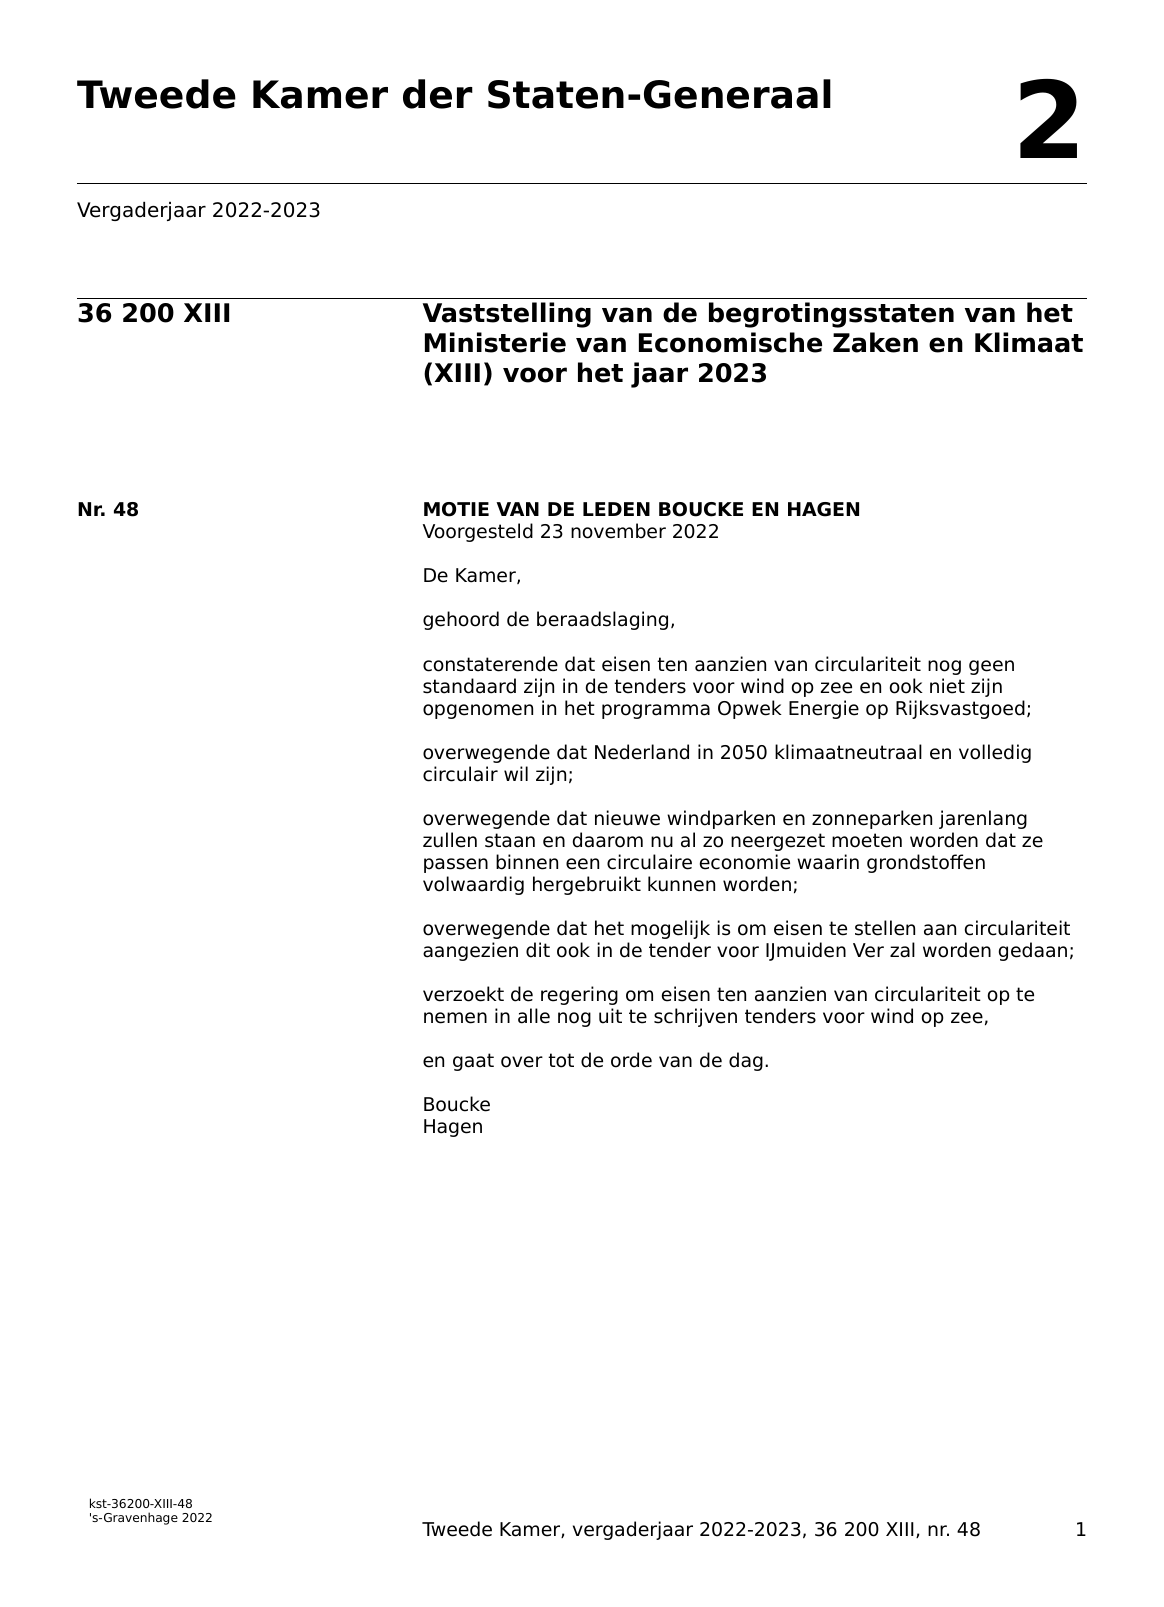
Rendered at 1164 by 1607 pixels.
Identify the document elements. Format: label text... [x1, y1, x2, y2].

text Boucke [422, 1094, 1087, 1116]
text overwegende dat nieuwe windparken en zonneparken jarenlang zullen staan en daarom nu al zo neergezet moeten worden dat ze passen binnen een circulaire economie waarin grondstoffen volwaardig hergebruikt kunnen worden; [422, 808, 1087, 896]
subtitle 36 200 XIII Vaststelling van de begrotingsstaten van het Ministerie van Economische Zaken en Klimaat (XIII) voor het jaar 2023 [77, 299, 1087, 388]
text De Kamer, [422, 565, 1087, 587]
table_header 2 [886, 59, 1087, 183]
text 's-Gravenhage 2022 [88, 1511, 323, 1525]
text kst-36200-XIII-48 [88, 1497, 323, 1511]
text Hagen [422, 1116, 1087, 1138]
table_header Tweede Kamer der Staten-Generaal [77, 59, 886, 183]
text gehoord de beraadslaging, [422, 609, 1087, 631]
text overwegende dat Nederland in 2050 klimaatneutraal en volledig circulair wil zijn; [422, 742, 1087, 786]
text en gaat over tot de orde van de dag. [422, 1050, 1087, 1072]
text Voorgesteld 23 november 2022 [422, 521, 1087, 543]
text verzoekt de regering om eisen ten aanzien van circulariteit op te nemen in alle nog uit te schrijven tenders voor wind op zee, [422, 984, 1087, 1028]
table_cell Vergaderjaar 2022-2023 [77, 184, 1087, 298]
text constaterende dat eisen ten aanzien van circulariteit nog geen standaard zijn in de tenders voor wind op zee en ook niet zijn opgenomen in het programma Opwek Energie op Rijksvastgoed; [422, 653, 1087, 719]
subtitle Nr. 48 MOTIE VAN DE LEDEN BOUCKE EN HAGEN [77, 499, 1087, 521]
text overwegende dat het mogelijk is om eisen te stellen aan circulariteit aangezien dit ook in de tender voor IJmuiden Ver zal worden gedaan; [422, 918, 1087, 962]
